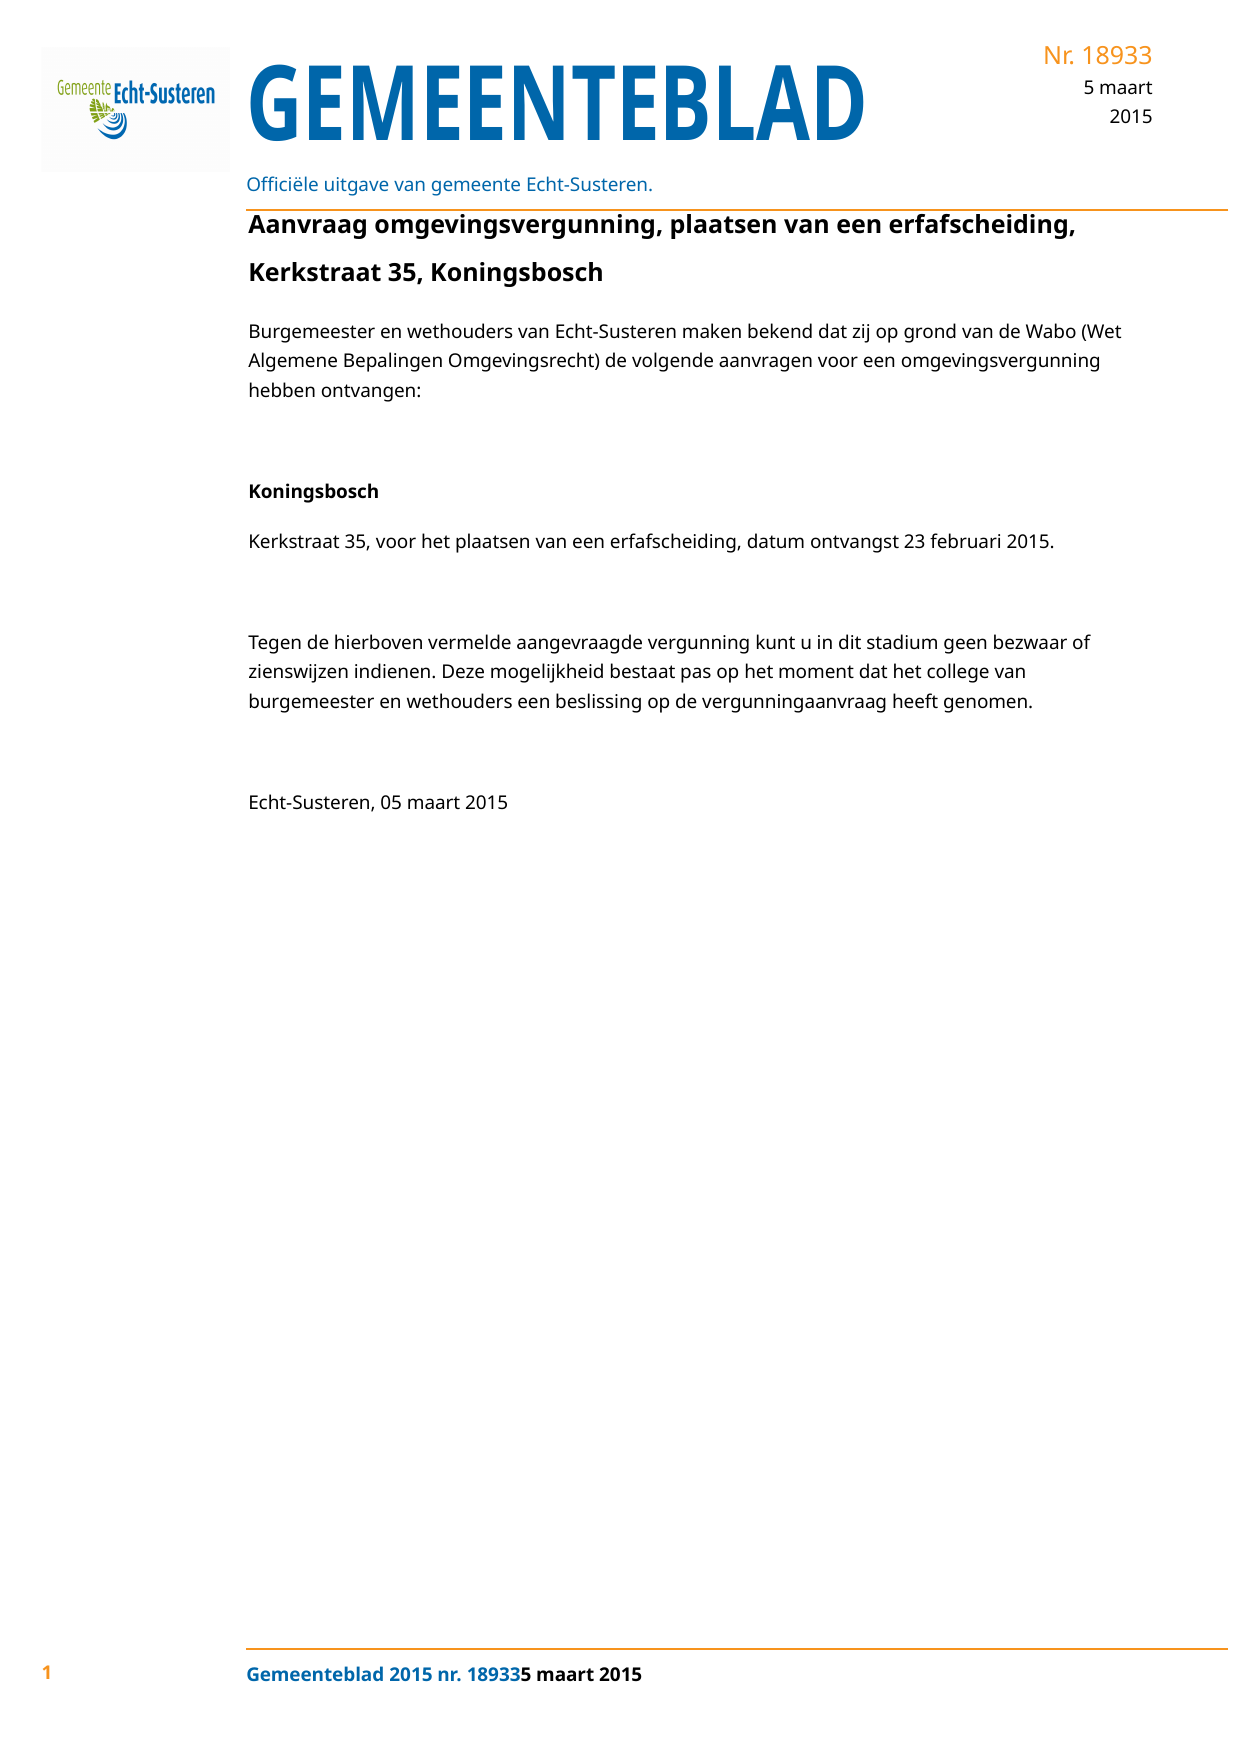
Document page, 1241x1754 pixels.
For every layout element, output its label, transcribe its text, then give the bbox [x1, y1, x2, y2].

text Aanvraag omgevingsvergunning, plaatsen van een erfafscheiding, Kerkstraat 35, Koningsbosch [248, 211, 1152, 288]
text Echt-Susteren, 05 maart 2015 [248, 789, 1152, 815]
text Burgemeester en wethouders van Echt-Susteren maken bekend dat zij op grond van de Wabo (Wet Algemene Bepalingen Omgevingsrecht) de volgende aanvragen voor een omgevingsvergunning hebben ontvangen: [248, 318, 1152, 403]
text Koningsbosch [248, 478, 1152, 504]
picture [41, 47, 231, 172]
text Kerkstraat 35, voor het plaatsen van een erfafscheiding, datum ontvangst 23 februari 2015. [248, 528, 1152, 554]
text Tegen de hierboven vermelde aangevraagde vergunning kunt u in dit stadium geen bezwaar of zienswijzen indienen. Deze mogelijkheid bestaat pas op het moment dat het college van burgemeester en wethouders een beslissing op de vergunningaanvraag heeft genomen. [248, 629, 1152, 714]
